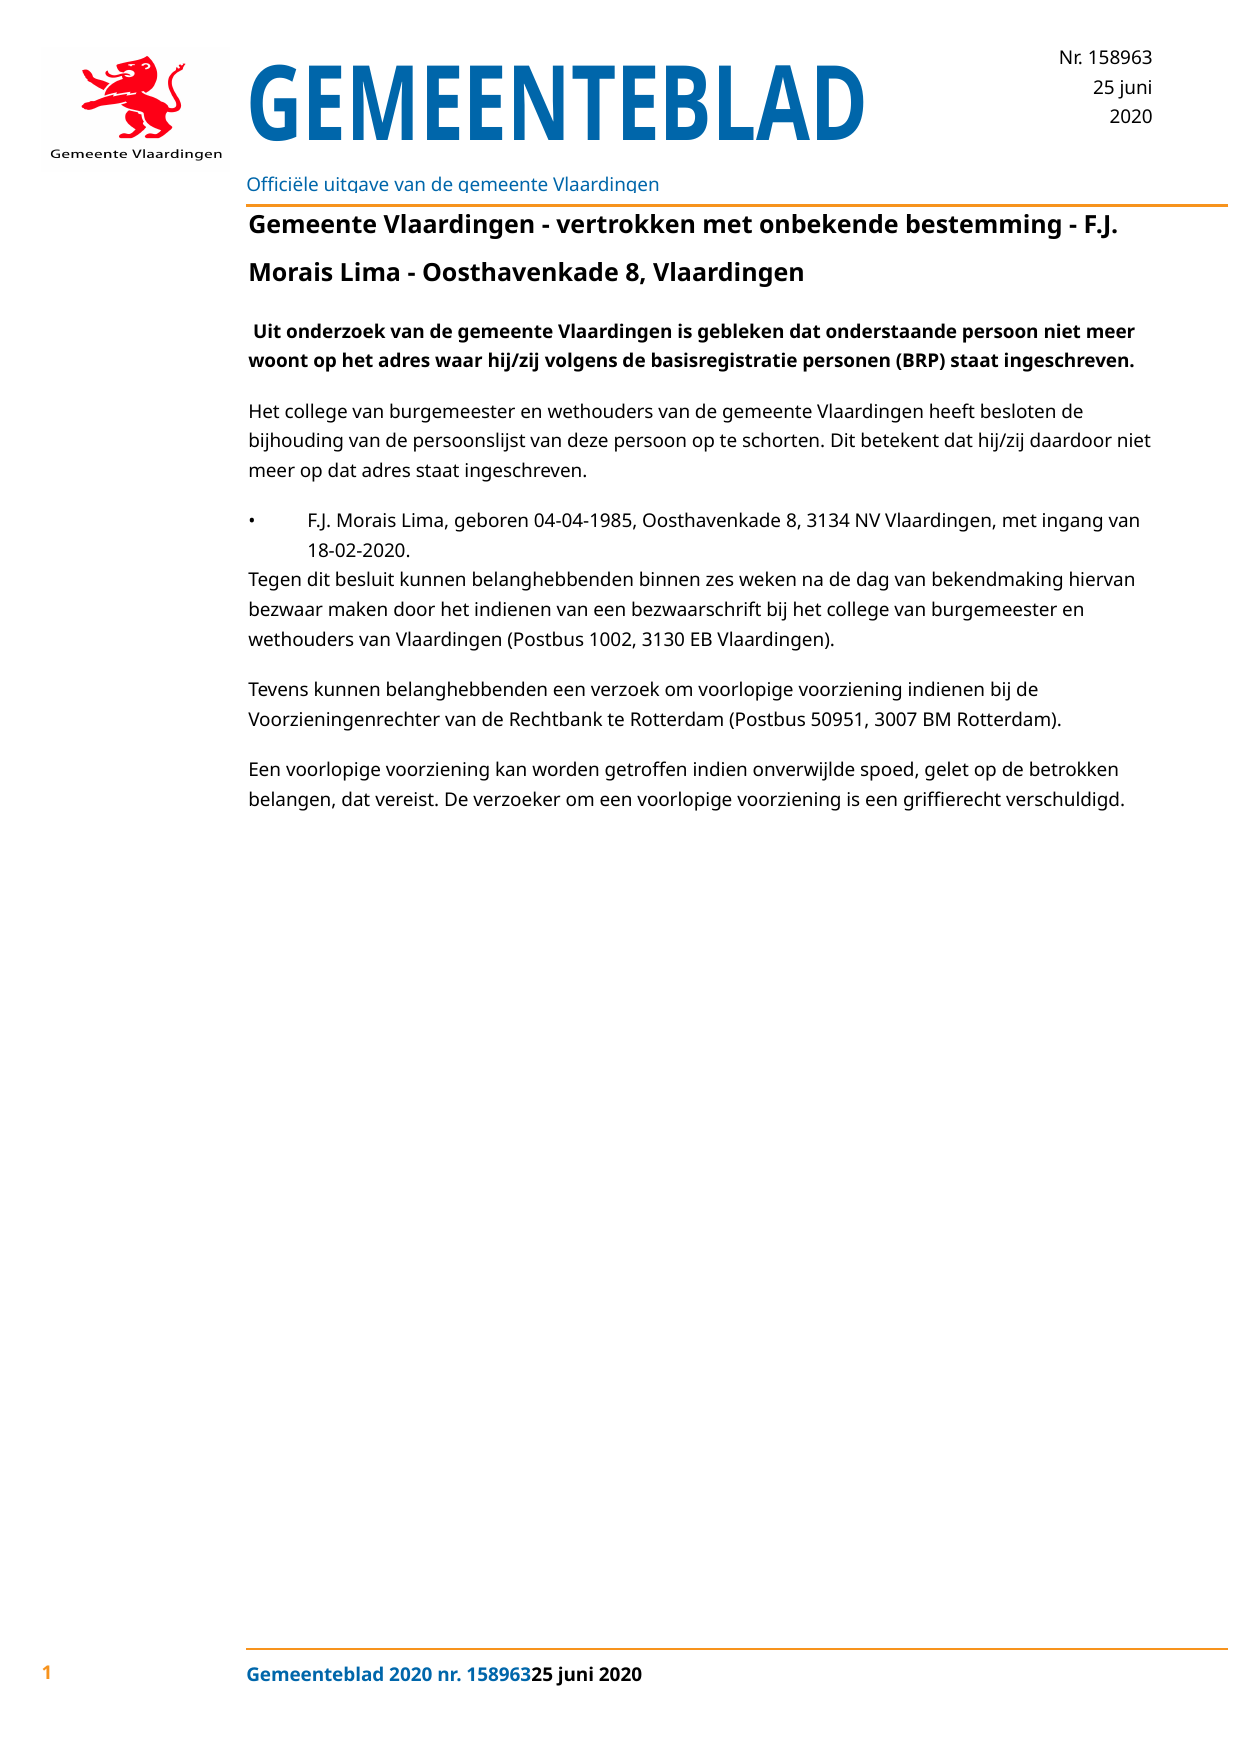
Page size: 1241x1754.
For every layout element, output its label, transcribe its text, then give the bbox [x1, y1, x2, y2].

picture [41, 47, 231, 172]
list F.J. Morais Lima, geboren 04-04-1985, Oosthavenkade 8, 3134 NV Vlaardingen, met ingang van 18-02-2020. [248, 507, 1152, 563]
text Tevens kunnen belanghebbenden een verzoek om voorlopige voorziening indienen bij de Voorzieningenrechter van de Rechtbank te Rotterdam (Postbus 50951, 3007 BM Rotterdam). [248, 676, 1152, 732]
text Gemeente Vlaardingen - vertrokken met onbekende bestemming - F.J. Morais Lima - Oosthavenkade 8, Vlaardingen [248, 207, 1152, 288]
text Uit onderzoek van de gemeente Vlaardingen is gebleken dat onderstaande persoon niet meer woont op het adres waar hij/zij volgens de basisregistratie personen (BRP) staat ingeschreven. [248, 318, 1152, 373]
text Het college van burgemeester en wethouders van de gemeente Vlaardingen heeft besloten de bijhouding van de persoonslijst van deze persoon op te schorten. Dit betekent dat hij/zij daardoor niet meer op dat adres staat ingeschreven. [248, 398, 1152, 483]
text Tegen dit besluit kunnen belanghebbenden binnen zes weken na de dag van bekendmaking hiervan bezwaar maken door het indienen van een bezwaarschrift bij het college van burgemeester en wethouders van Vlaardingen (Postbus 1002, 3130 EB Vlaardingen). [248, 567, 1152, 652]
text Een voorlopige voorziening kan worden getroffen indien onverwijlde spoed, gelet op de betrokken belangen, dat vereist. De verzoeker om een voorlopige voorziening is een griffierecht verschuldigd. [248, 756, 1152, 812]
